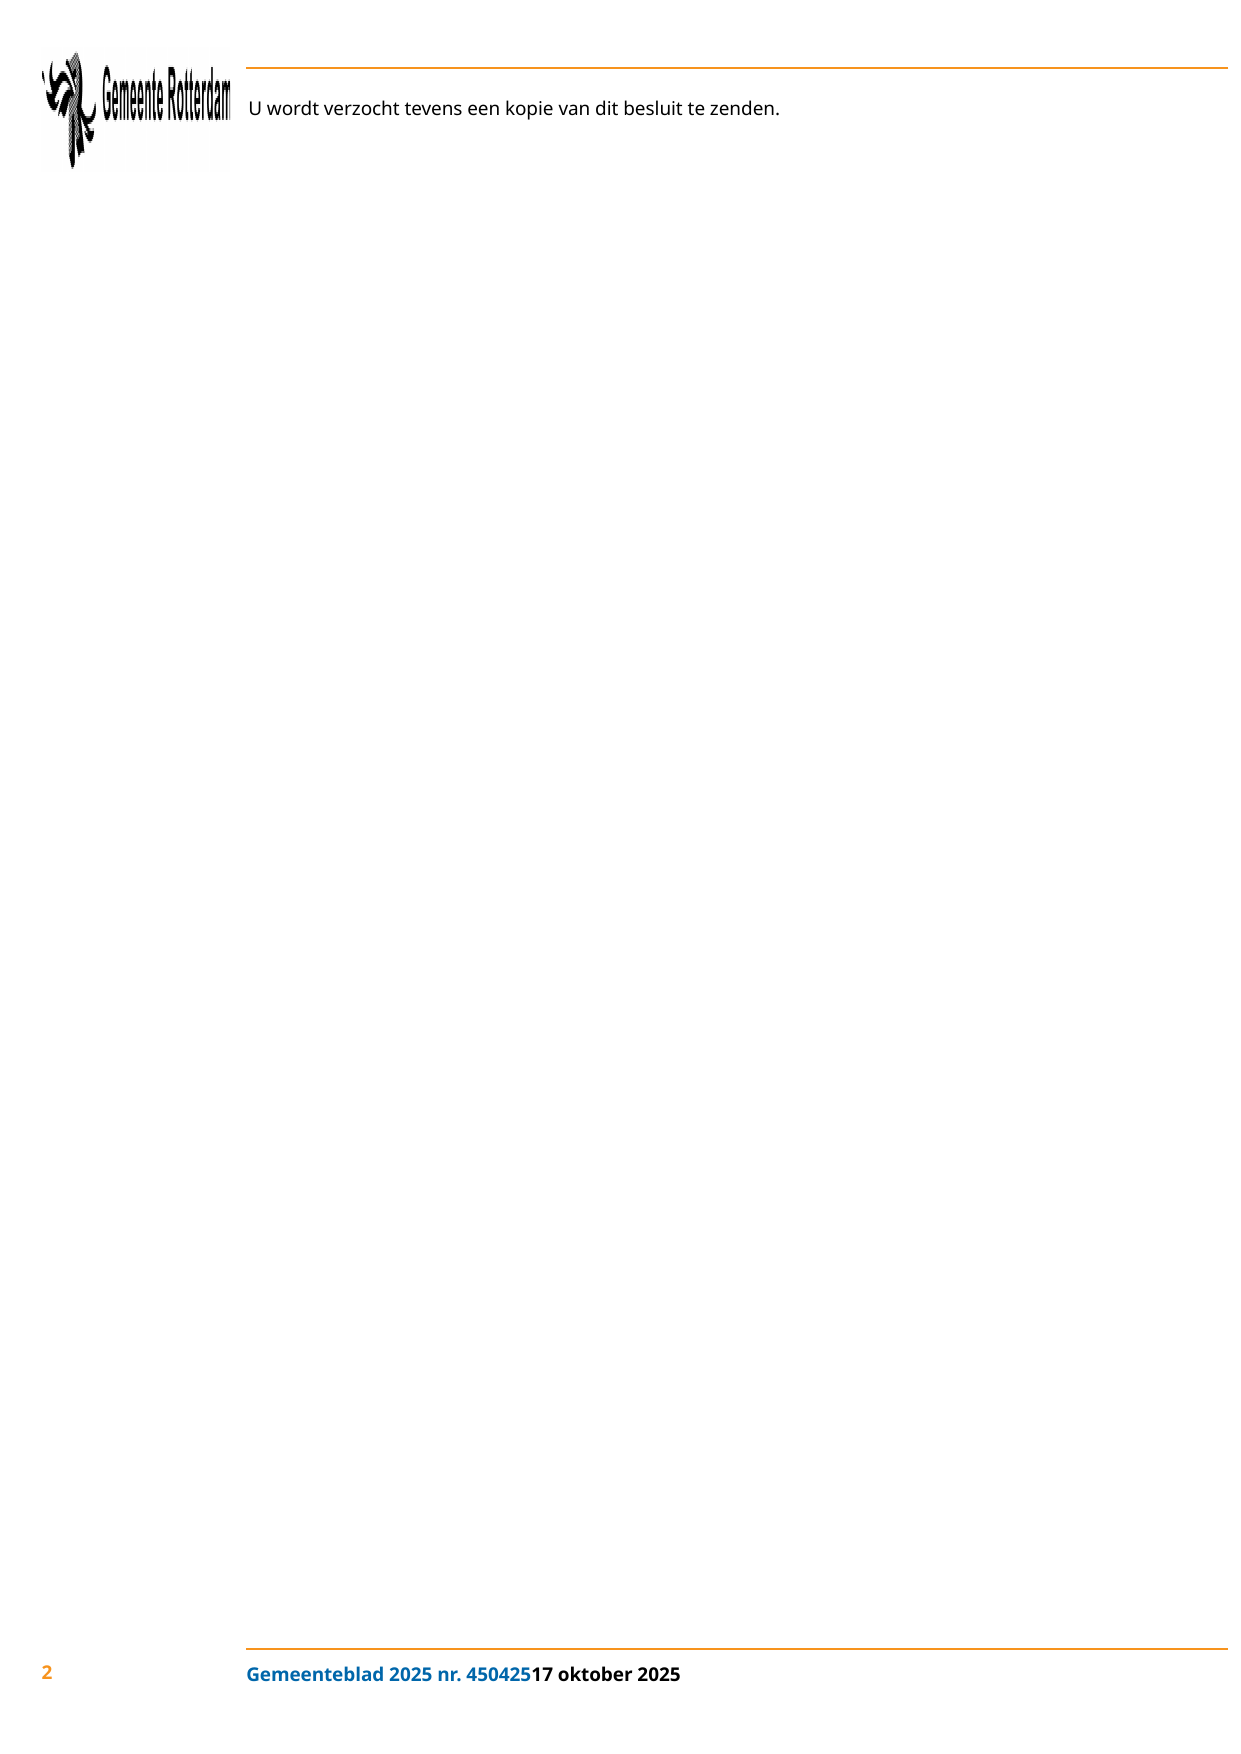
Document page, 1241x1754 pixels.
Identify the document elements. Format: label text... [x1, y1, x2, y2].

text U wordt verzocht tevens een kopie van dit besluit te zenden. [248, 95, 1152, 121]
picture [41, 47, 231, 172]
